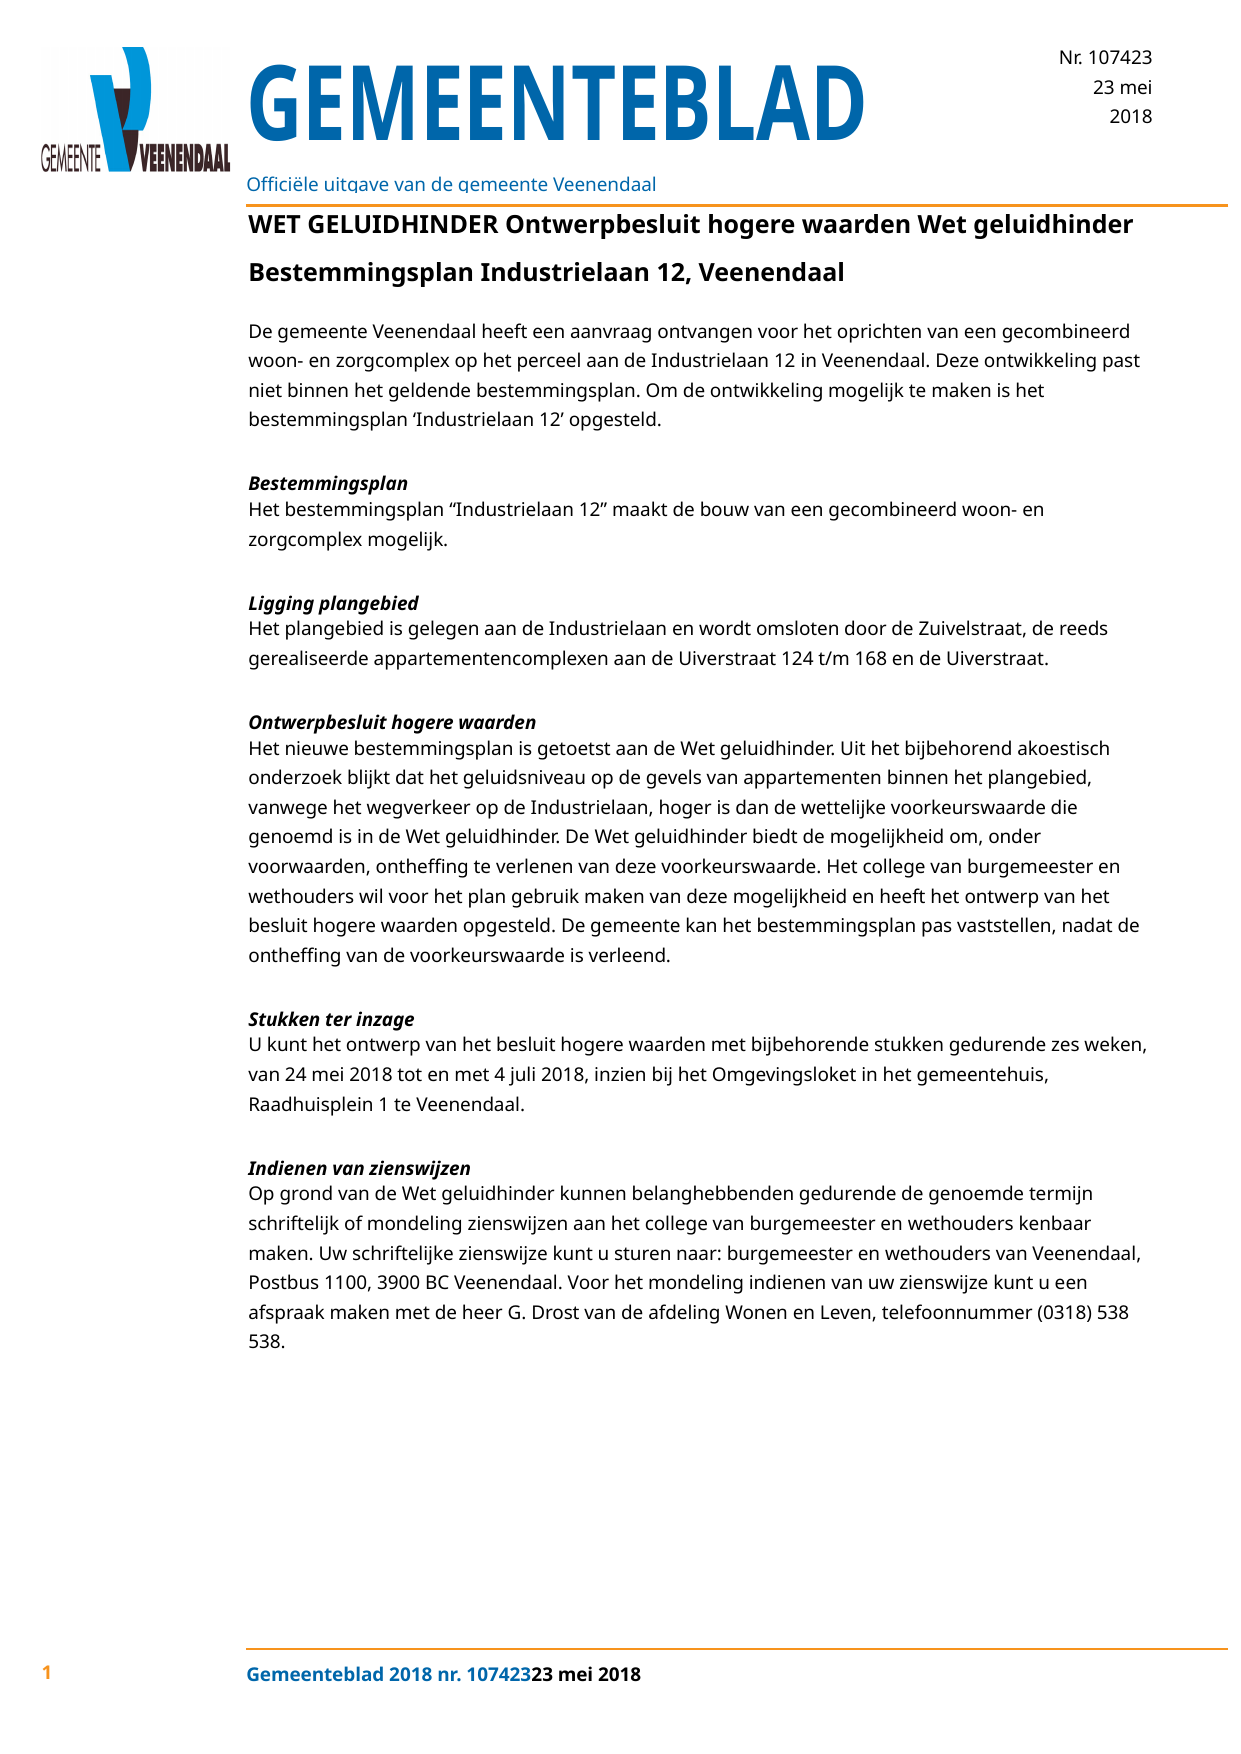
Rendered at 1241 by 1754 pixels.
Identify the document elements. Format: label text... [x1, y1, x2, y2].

text De gemeente Veenendaal heeft een aanvraag ontvangen voor het oprichten van een gecombineerd woon- en zorgcomplex op het perceel aan de Industrielaan 12 in Veenendaal. Deze ontwikkeling past niet binnen het geldende bestemmingsplan. Om de ontwikkeling mogelijk te maken is het bestemmingsplan ‘Industrielaan 12’ opgesteld. [248, 318, 1152, 432]
text U kunt het ontwerp van het besluit hogere waarden met bijbehorende stukken gedurende zes weken, van 24 mei 2018 tot en met 4 juli 2018, inzien bij het Omgevingsloket in het gemeentehuis, Raadhuisplein 1 te Veenendaal. [248, 1032, 1152, 1117]
picture [123, 47, 231, 172]
text Ligging plangebied [248, 590, 1152, 616]
text Indienen van zienswijzen [248, 1155, 1152, 1181]
text Het plangebied is gelegen aan de Industrielaan en wordt omsloten door de Zuivelstraat, de reeds gerealiseerde appartementencomplexen aan de Uiverstraat 124 t/m 168 en de Uiverstraat. [248, 616, 1152, 671]
picture [41, 47, 130, 172]
text Het nieuwe bestemmingsplan is getoetst aan de Wet geluidhinder. Uit het bijbehorend akoestisch onderzoek blijkt dat het geluidsniveau op de gevels van appartementen binnen het plangebied, vanwege het wegverkeer op de Industrielaan, hoger is dan de wettelijke voorkeurswaarde die genoemd is in de Wet geluidhinder. De Wet geluidhinder biedt de mogelijkheid om, onder voorwaarden, ontheffing te verlenen van deze voorkeurswaarde. Het college van burgemeester en wethouders wil voor het plan gebruik maken van deze mogelijkheid en heeft het ontwerp van het besluit hogere waarden opgesteld. De gemeente kan het bestemmingsplan pas vaststellen, nadat de ontheffing van de voorkeurswaarde is verleend. [248, 735, 1152, 968]
text Ontwerpbesluit hogere waarden [248, 709, 1152, 735]
text WET GELUIDHINDER Ontwerpbesluit hogere waarden Wet geluidhinder Bestemmingsplan Industrielaan 12, Veenendaal [248, 207, 1152, 288]
text Stukken ter inzage [248, 1006, 1152, 1032]
text Het bestemmingsplan “Industrielaan 12” maakt de bouw van een gecombineerd woon- en zorgcomplex mogelijk. [248, 496, 1152, 552]
text Bestemmingsplan [248, 471, 1152, 496]
text Op grond van de Wet geluidhinder kunnen belanghebbenden gedurende de genoemde termijn schriftelijk of mondeling zienswijzen aan het college van burgemeester en wethouders kenbaar maken. Uw schriftelijke zienswijze kunt u sturen naar: burgemeester en wethouders van Veenendaal, Postbus 1100, 3900 BC Veenendaal. Voor het mondeling indienen van uw zienswijze kunt u een afspraak maken met de heer G. Drost van de afdeling Wonen en Leven, telefoonnummer (0318) 538 538. [248, 1181, 1152, 1354]
